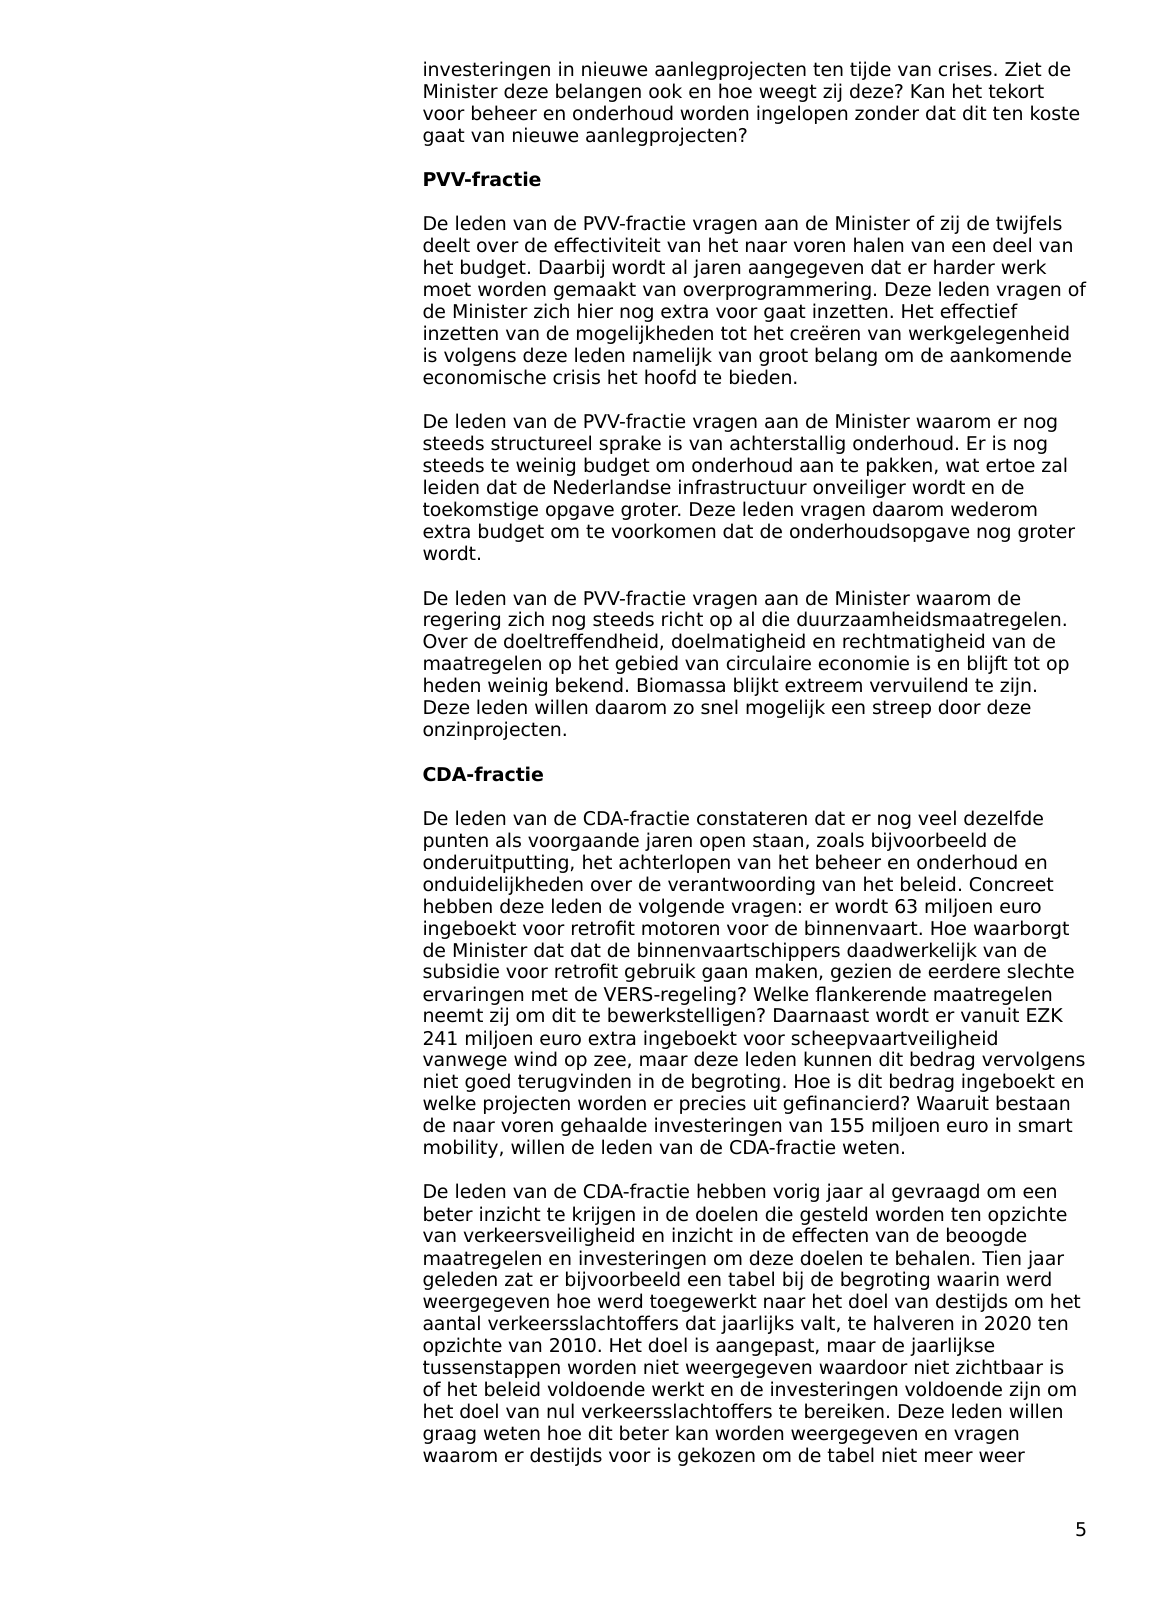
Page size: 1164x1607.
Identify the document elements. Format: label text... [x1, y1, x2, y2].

text investeringen in nieuwe aanlegprojecten ten tijde van crises. Ziet de Minister deze belangen ook en hoe weegt zij deze? Kan het tekort voor beheer en onderhoud worden ingelopen zonder dat dit ten koste gaat van nieuwe aanlegprojecten? [422, 59, 1087, 147]
text De leden van de PVV-fractie vragen aan de Minister of zij de twijfels deelt over de effectiviteit van het naar voren halen van een deel van het budget. Daarbij wordt al jaren aangegeven dat er harder werk moet worden gemaakt van overprogrammering. Deze leden vragen of de Minister zich hier nog extra voor gaat inzetten. Het effectief inzetten van de mogelijkheden tot het creëren van werkgelegenheid is volgens deze leden namelijk van groot belang om de aankomende economische crisis het hoofd te bieden. [422, 213, 1087, 389]
text De leden van de PVV-fractie vragen aan de Minister waarom er nog steeds structureel sprake is van achterstallig onderhoud. Er is nog steeds te weinig budget om onderhoud aan te pakken, wat ertoe zal leiden dat de Nederlandse infrastructuur onveiliger wordt en de toekomstige opgave groter. Deze leden vragen daarom wederom extra budget om te voorkomen dat de onderhoudsopgave nog groter wordt. [422, 411, 1087, 565]
subtitle CDA-fractie [422, 763, 1087, 785]
text De leden van de CDA-fractie hebben vorig jaar al gevraagd om een beter inzicht te krijgen in de doelen die gesteld worden ten opzichte van verkeersveiligheid en inzicht in de effecten van de beoogde maatregelen en investeringen om deze doelen te behalen. Tien jaar geleden zat er bijvoorbeeld een tabel bij de begroting waarin werd weergegeven hoe werd toegewerkt naar het doel van destijds om het aantal verkeersslachtoffers dat jaarlijks valt, te halveren in 2020 ten opzichte van 2010. Het doel is aangepast, maar de jaarlijkse tussenstappen worden niet weergegeven waardoor niet zichtbaar is of het beleid voldoende werkt en de investeringen voldoende zijn om het doel van nul verkeersslachtoffers te bereiken. Deze leden willen graag weten hoe dit beter kan worden weergegeven en vragen waarom er destijds voor is gekozen om de tabel niet meer weer [422, 1181, 1087, 1467]
subtitle PVV-fractie [422, 169, 1087, 191]
text De leden van de PVV-fractie vragen aan de Minister waarom de regering zich nog steeds richt op al die duurzaamheidsmaatregelen. Over de doeltreffendheid, doelmatigheid en rechtmatigheid van de maatregelen op het gebied van circulaire economie is en blijft tot op heden weinig bekend. Biomassa blijkt extreem vervuilend te zijn. Deze leden willen daarom zo snel mogelijk een streep door deze onzinprojecten. [422, 587, 1087, 741]
text De leden van de CDA-fractie constateren dat er nog veel dezelfde punten als voorgaande jaren open staan, zoals bijvoorbeeld de onderuitputting, het achterlopen van het beheer en onderhoud en onduidelijkheden over de verantwoording van het beleid. Concreet hebben deze leden de volgende vragen: er wordt 63 miljoen euro ingeboekt voor retrofit motoren voor de binnenvaart. Hoe waarborgt de Minister dat dat de binnenvaartschippers daadwerkelijk van de subsidie voor retrofit gebruik gaan maken, gezien de eerdere slechte ervaringen met de VERS-regeling? Welke flankerende maatregelen neemt zij om dit te bewerkstelligen? Daarnaast wordt er vanuit EZK 241 miljoen euro extra ingeboekt voor scheepvaartveiligheid vanwege wind op zee, maar deze leden kunnen dit bedrag vervolgens niet goed terugvinden in de begroting. Hoe is dit bedrag ingeboekt en welke projecten worden er precies uit gefinancierd? Waaruit bestaan de naar voren gehaalde investeringen van 155 miljoen euro in smart mobility, willen de leden van de CDA-fractie weten. [422, 808, 1087, 1159]
